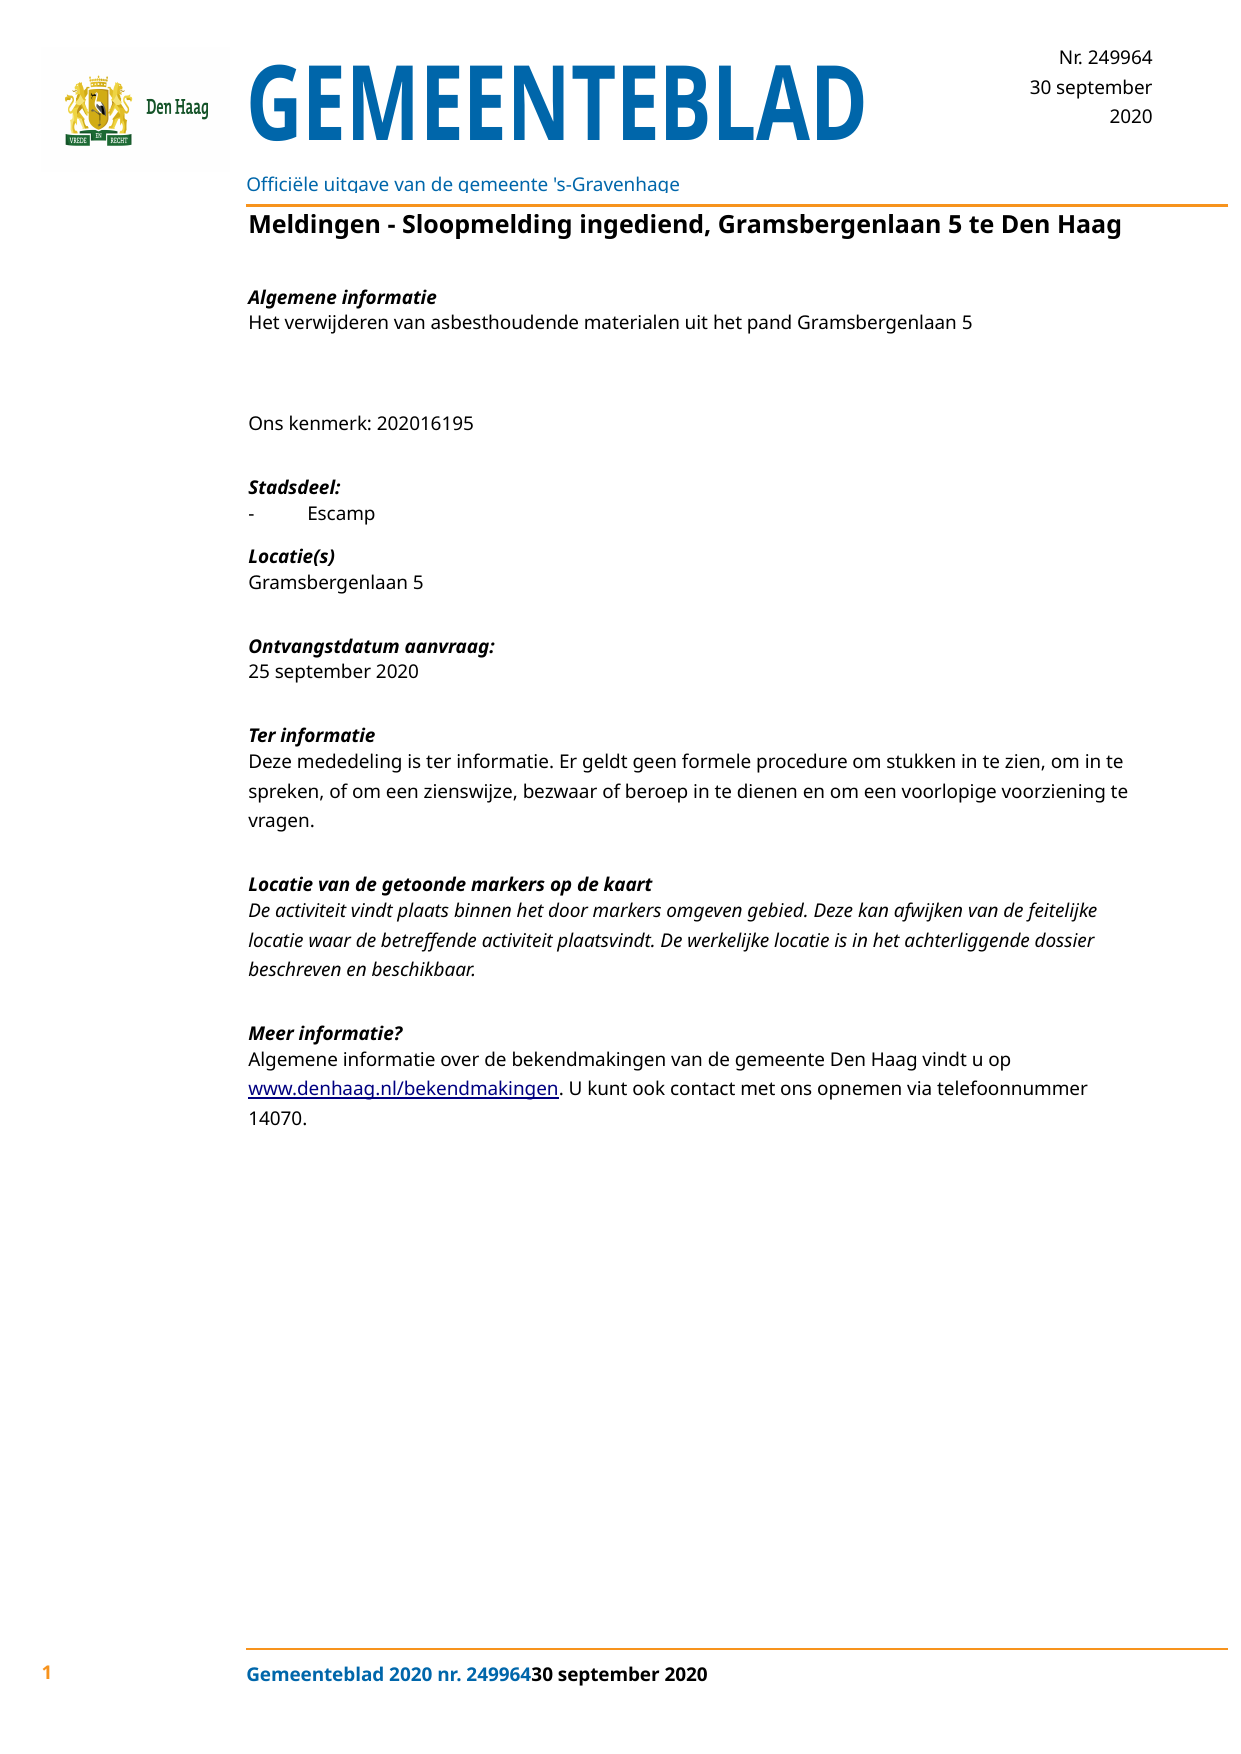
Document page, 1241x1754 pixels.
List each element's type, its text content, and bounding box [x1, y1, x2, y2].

text Het verwijderen van asbesthoudende materialen uit het pand Gramsbergenlaan 5 [248, 309, 1152, 335]
picture [41, 47, 231, 172]
text Meer informatie? [248, 1020, 1152, 1046]
text Ons kenmerk: 202016195 [248, 410, 1152, 436]
text Ter informatie [248, 723, 1152, 748]
text Algemene informatie [248, 284, 1152, 309]
text Gramsbergenlaan 5 [248, 569, 1152, 595]
text De activiteit vindt plaats binnen het door markers omgeven gebied. Deze kan afwijken van de feitelijke locatie waar de betreffende activiteit plaatsvindt. De werkelijke locatie is in het achterliggende dossier beschreven en beschikbaar. [248, 897, 1152, 982]
text Ontvangstdatum aanvraag: [248, 633, 1152, 659]
list Escamp [248, 500, 1152, 526]
text Algemene informatie over de bekendmakingen van de gemeente Den Haag vindt u op www.denhaag.nl/bekendmakingen. U kunt ook contact met ons opnemen via telefoonnummer 14070. [248, 1046, 1152, 1131]
text Locatie van de getoonde markers op de kaart [248, 871, 1152, 897]
text Locatie(s) [248, 543, 1152, 569]
text Deze mededeling is ter informatie. Er geldt geen formele procedure om stukken in te zien, om in te spreken, of om een zienswijze, bezwaar of beroep in te dienen en om een voorlopige voorziening te vragen. [248, 748, 1152, 833]
text 25 september 2020 [248, 659, 1152, 684]
text Stadsdeel: [248, 474, 1152, 500]
text Meldingen - Sloopmelding ingediend, Gramsbergenlaan 5 te Den Haag [248, 207, 1152, 241]
